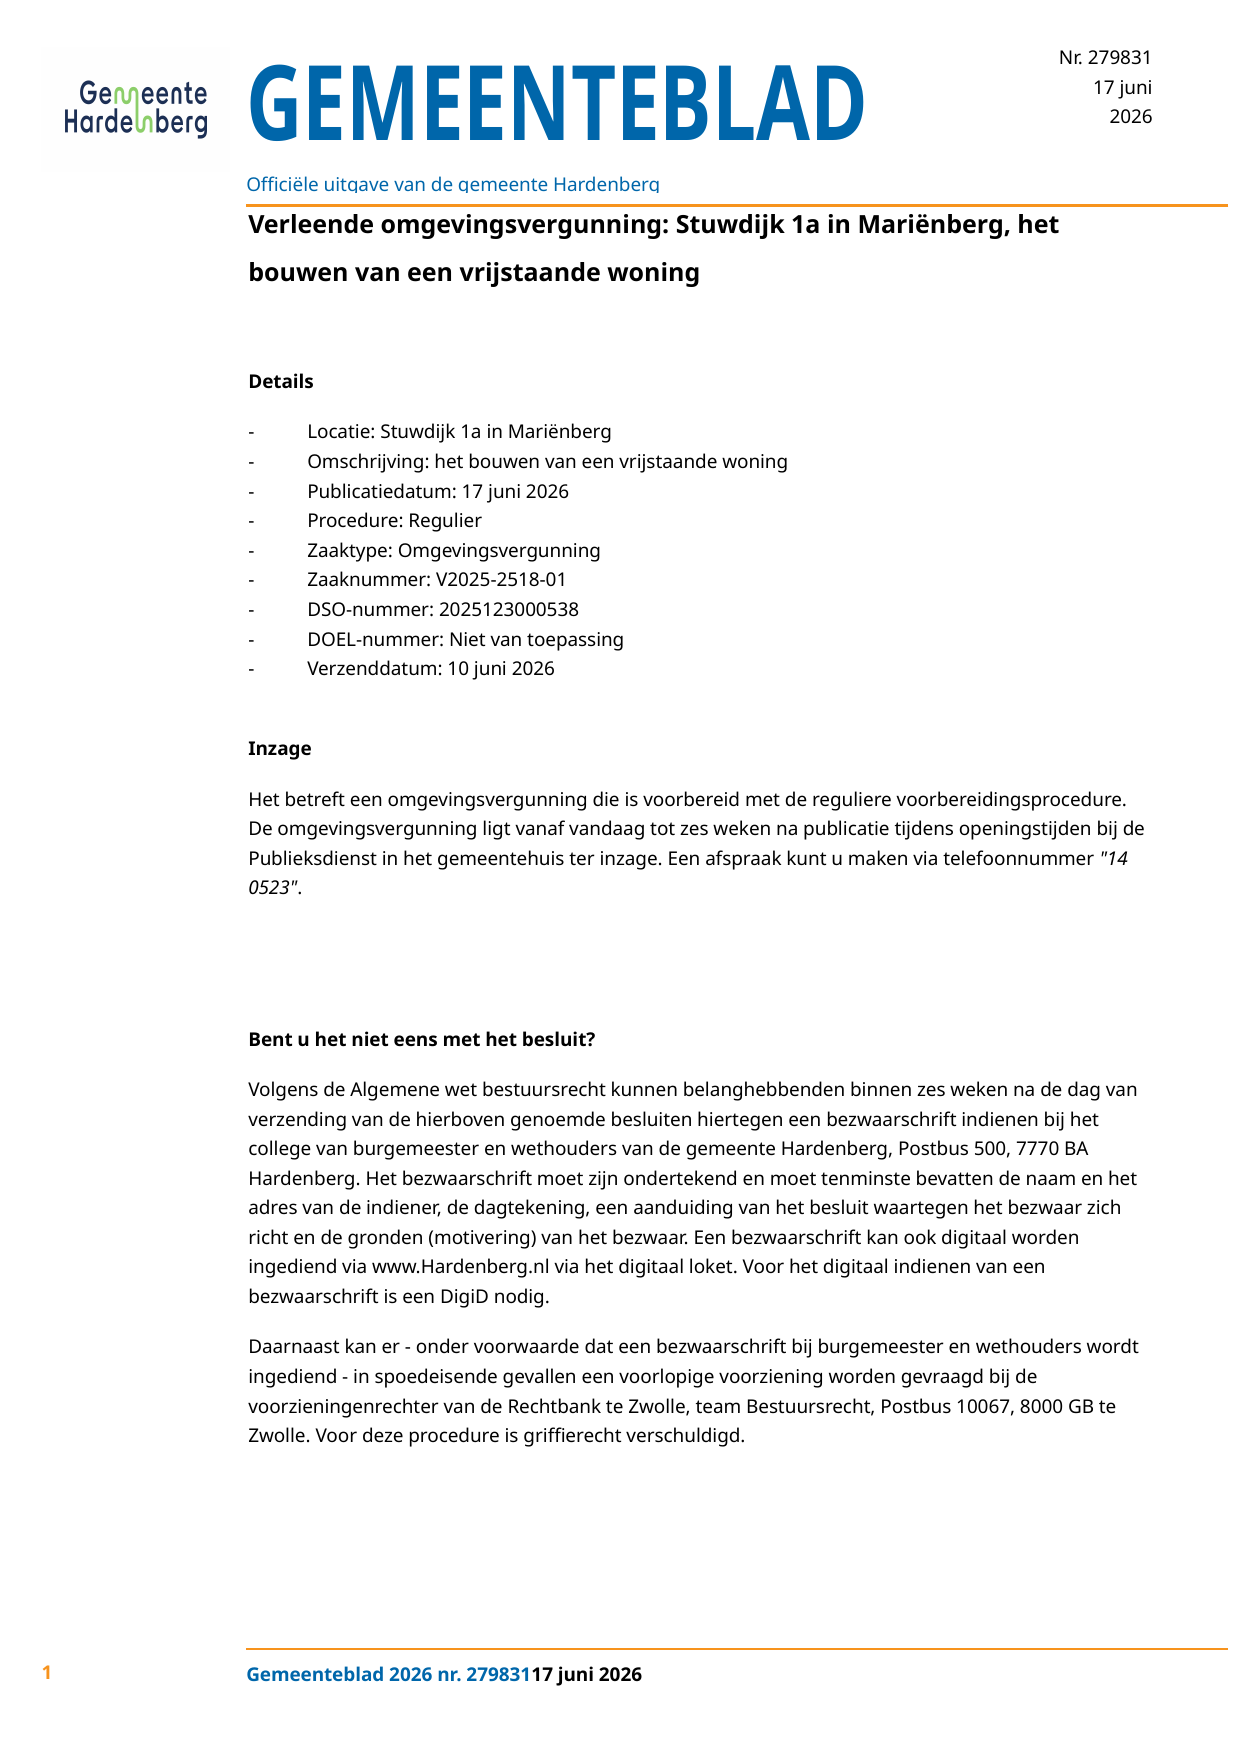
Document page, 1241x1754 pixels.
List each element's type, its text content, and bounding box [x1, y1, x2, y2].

list Publicatiedatum: 17 juni 2026 [248, 478, 1152, 504]
text Inzage [248, 735, 1152, 761]
text Volgens de Algemene wet bestuursrecht kunnen belanghebbenden binnen zes weken na de dag van verzending van de hierboven genoemde besluiten hiertegen een bezwaarschrift indienen bij het college van burgemeester en wethouders van de gemeente Hardenberg, Postbus 500, 7770 BA Hardenberg. Het bezwaarschrift moet zijn ondertekend en moet tenminste bevatten de naam en het adres van de indiener, de dagtekening, een aanduiding van het besluit waartegen het bezwaar zich richt en de gronden (motivering) van het bezwaar. Een bezwaarschrift kan ook digitaal worden ingediend via www.Hardenberg.nl via het digitaal loket. Voor het digitaal indienen van een bezwaarschrift is een DigiD nodig. [248, 1076, 1152, 1309]
text Details [248, 368, 1152, 394]
text Bent u het niet eens met het besluit? [248, 1026, 1152, 1052]
list Locatie: Stuwdijk 1a in Mariënberg [248, 419, 1152, 444]
picture [41, 47, 231, 172]
text Verleende omgevingsvergunning: Stuwdijk 1a in Mariënberg, het bouwen van een vrijstaande woning [248, 207, 1152, 288]
list Zaaktype: Omgevingsvergunning [248, 537, 1152, 563]
list Verzenddatum: 10 juni 2026 [248, 655, 1152, 681]
list Procedure: Regulier [248, 507, 1152, 533]
list DSO-nummer: 2025123000538 [248, 596, 1152, 622]
text Daarnaast kan er - onder voorwaarde dat een bezwaarschrift bij burgemeester en wethouders wordt ingediend - in spoedeisende gevallen een voorlopige voorziening worden gevraagd bij de voorzieningenrechter van de Rechtbank te Zwolle, team Bestuursrecht, Postbus 10067, 8000 GB te Zwolle. Voor deze procedure is griffierecht verschuldigd. [248, 1334, 1152, 1448]
list DOEL-nummer: Niet van toepassing [248, 626, 1152, 652]
text Het betreft een omgevingsvergunning die is voorbereid met de reguliere voorbereidingsprocedure. De omgevingsvergunning ligt vanaf vandaag tot zes weken na publicatie tijdens openingstijden bij de Publieksdienst in het gemeentehuis ter inzage. Een afspraak kunt u maken via telefoonnummer "14 0523". [248, 786, 1152, 900]
list Zaaknummer: V2025-2518-01 [248, 567, 1152, 592]
list Omschrijving: het bouwen van een vrijstaande woning [248, 448, 1152, 474]
